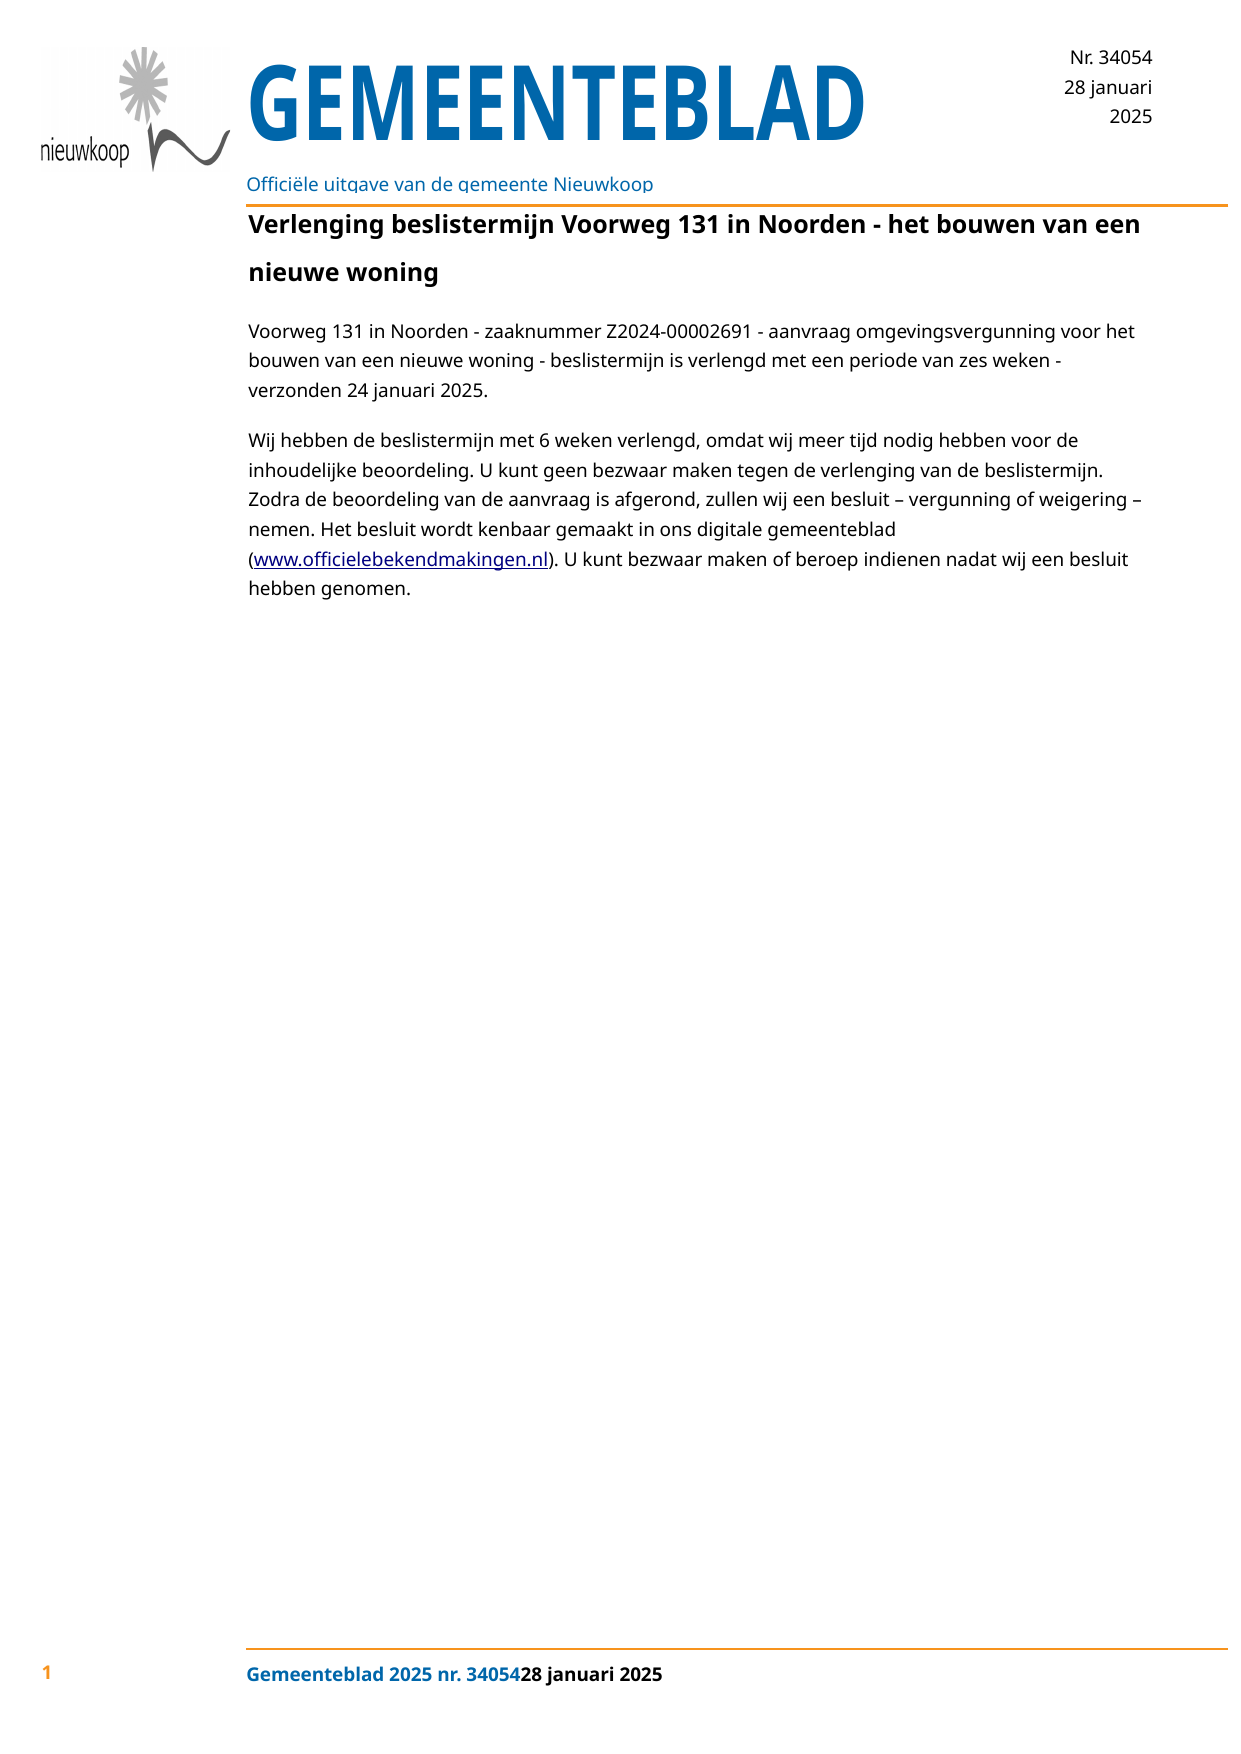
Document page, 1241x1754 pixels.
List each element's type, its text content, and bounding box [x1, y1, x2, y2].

text Verlenging beslistermijn Voorweg 131 in Noorden - het bouwen van een nieuwe woning [248, 207, 1152, 288]
picture [41, 47, 231, 172]
text Voorweg 131 in Noorden - zaaknummer Z2024-00002691 - aanvraag omgevingsvergunning voor het bouwen van een nieuwe woning - beslistermijn is verlengd met een periode van zes weken - verzonden 24 januari 2025. [248, 318, 1152, 403]
text Wij hebben de beslistermijn met 6 weken verlengd, omdat wij meer tijd nodig hebben voor de inhoudelijke beoordeling. U kunt geen bezwaar maken tegen de verlenging van de beslistermijn. Zodra de beoordeling van de aanvraag is afgerond, zullen wij een besluit – vergunning of weigering – nemen. Het besluit wordt kenbaar gemaakt in ons digitale gemeenteblad (www.officielebekendmakingen.nl). U kunt bezwaar maken of beroep indienen nadat wij een besluit hebben genomen. [248, 427, 1152, 601]
